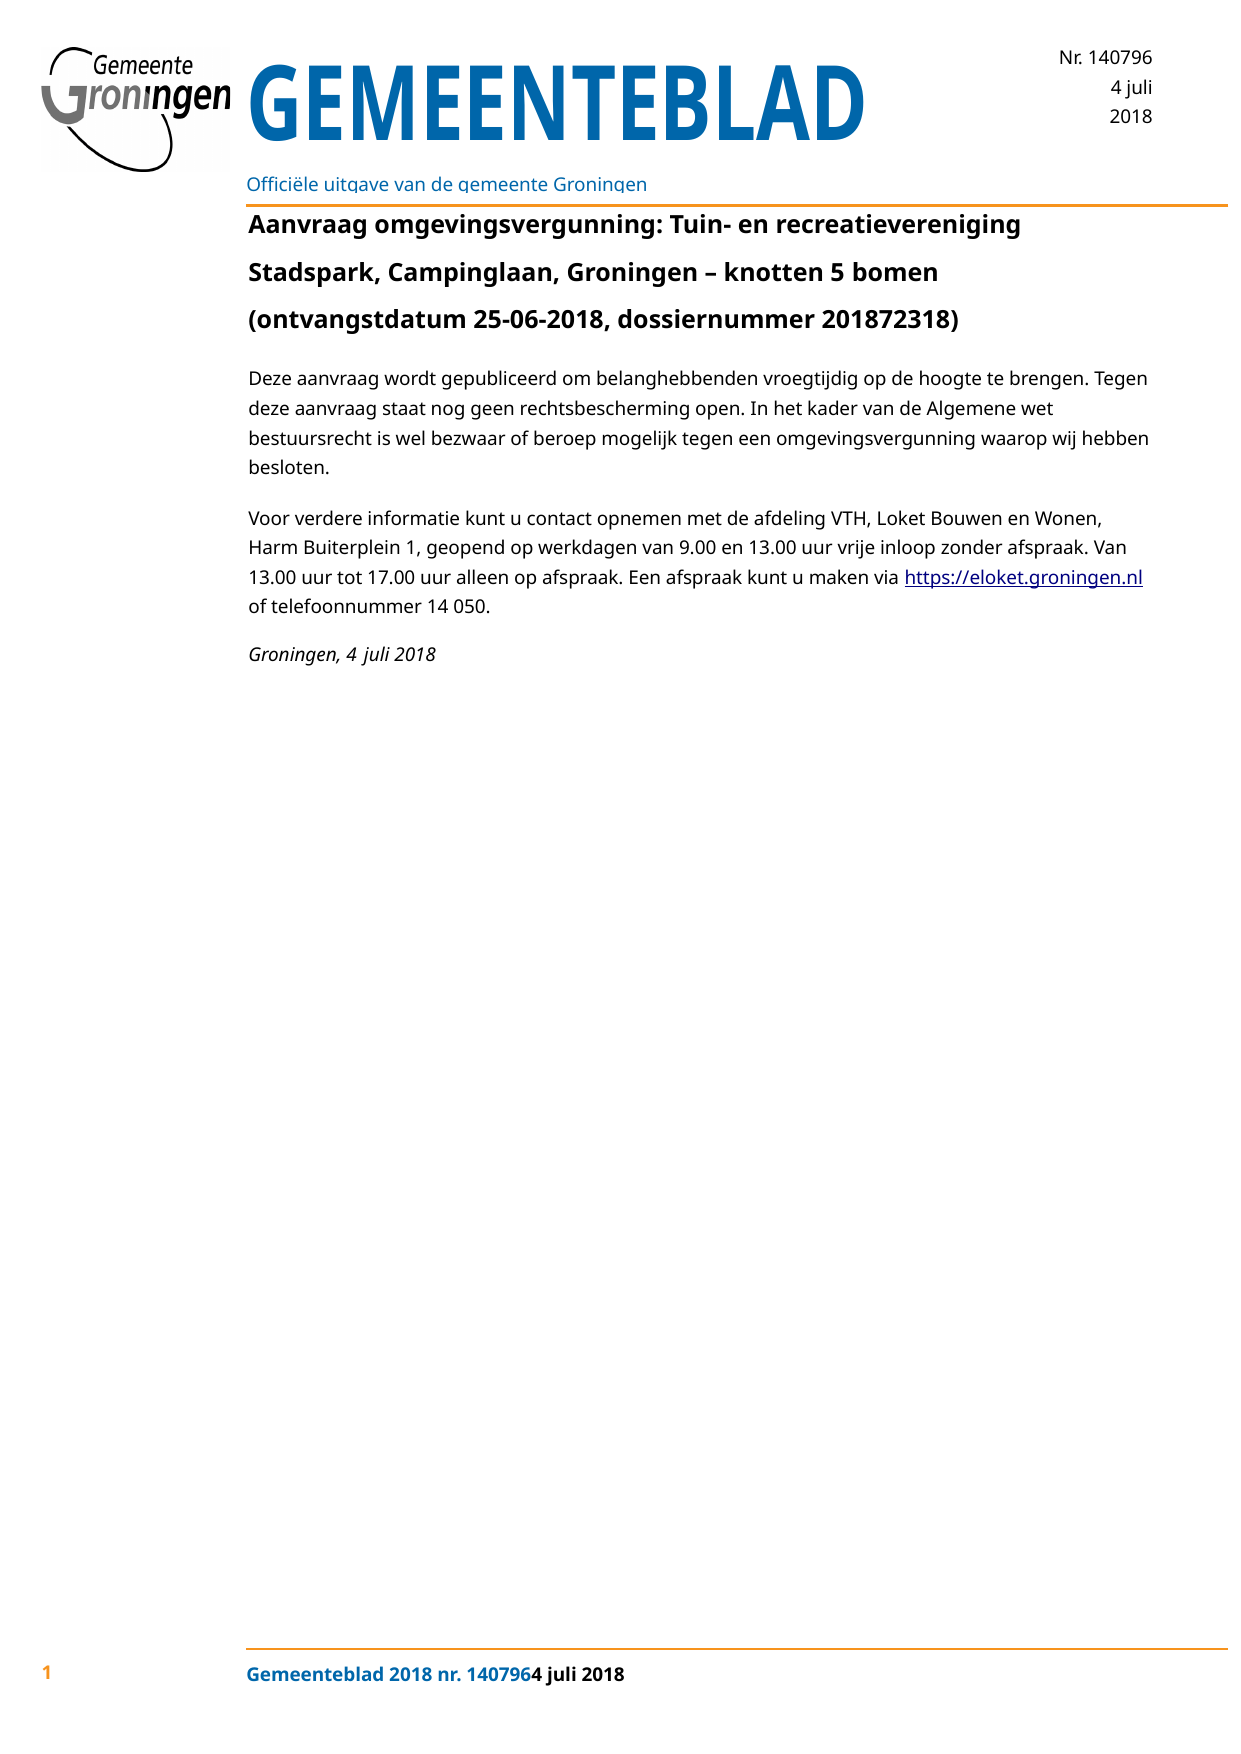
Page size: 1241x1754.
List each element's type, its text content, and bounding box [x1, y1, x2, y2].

text Aanvraag omgevingsvergunning: Tuin- en recreatievereniging Stadspark, Campinglaan, Groningen – knotten 5 bomen (ontvangstdatum 25-06-2018, dossiernummer 201872318) [248, 207, 1152, 336]
text Deze aanvraag wordt gepubliceerd om belanghebbenden vroegtijdig op de hoogte te brengen. Tegen deze aanvraag staat nog geen rechtsbescherming open. In het kader van de Algemene wet bestuursrecht is wel bezwaar of beroep mogelijk tegen een omgevingsvergunning waarop wij hebben besloten. [248, 366, 1152, 480]
text Voor verdere informatie kunt u contact opnemen met de afdeling VTH, Loket Bouwen en Wonen, Harm Buiterplein 1, geopend op werkdagen van 9.00 en 13.00 uur vrije inloop zonder afspraak. Van 13.00 uur tot 17.00 uur alleen op afspraak. Een afspraak kunt u maken via https://eloket.groningen.nl of telefoonnummer 14 050. [248, 505, 1152, 619]
picture [41, 47, 231, 172]
text Groningen, 4 juli 2018 [248, 641, 1152, 667]
